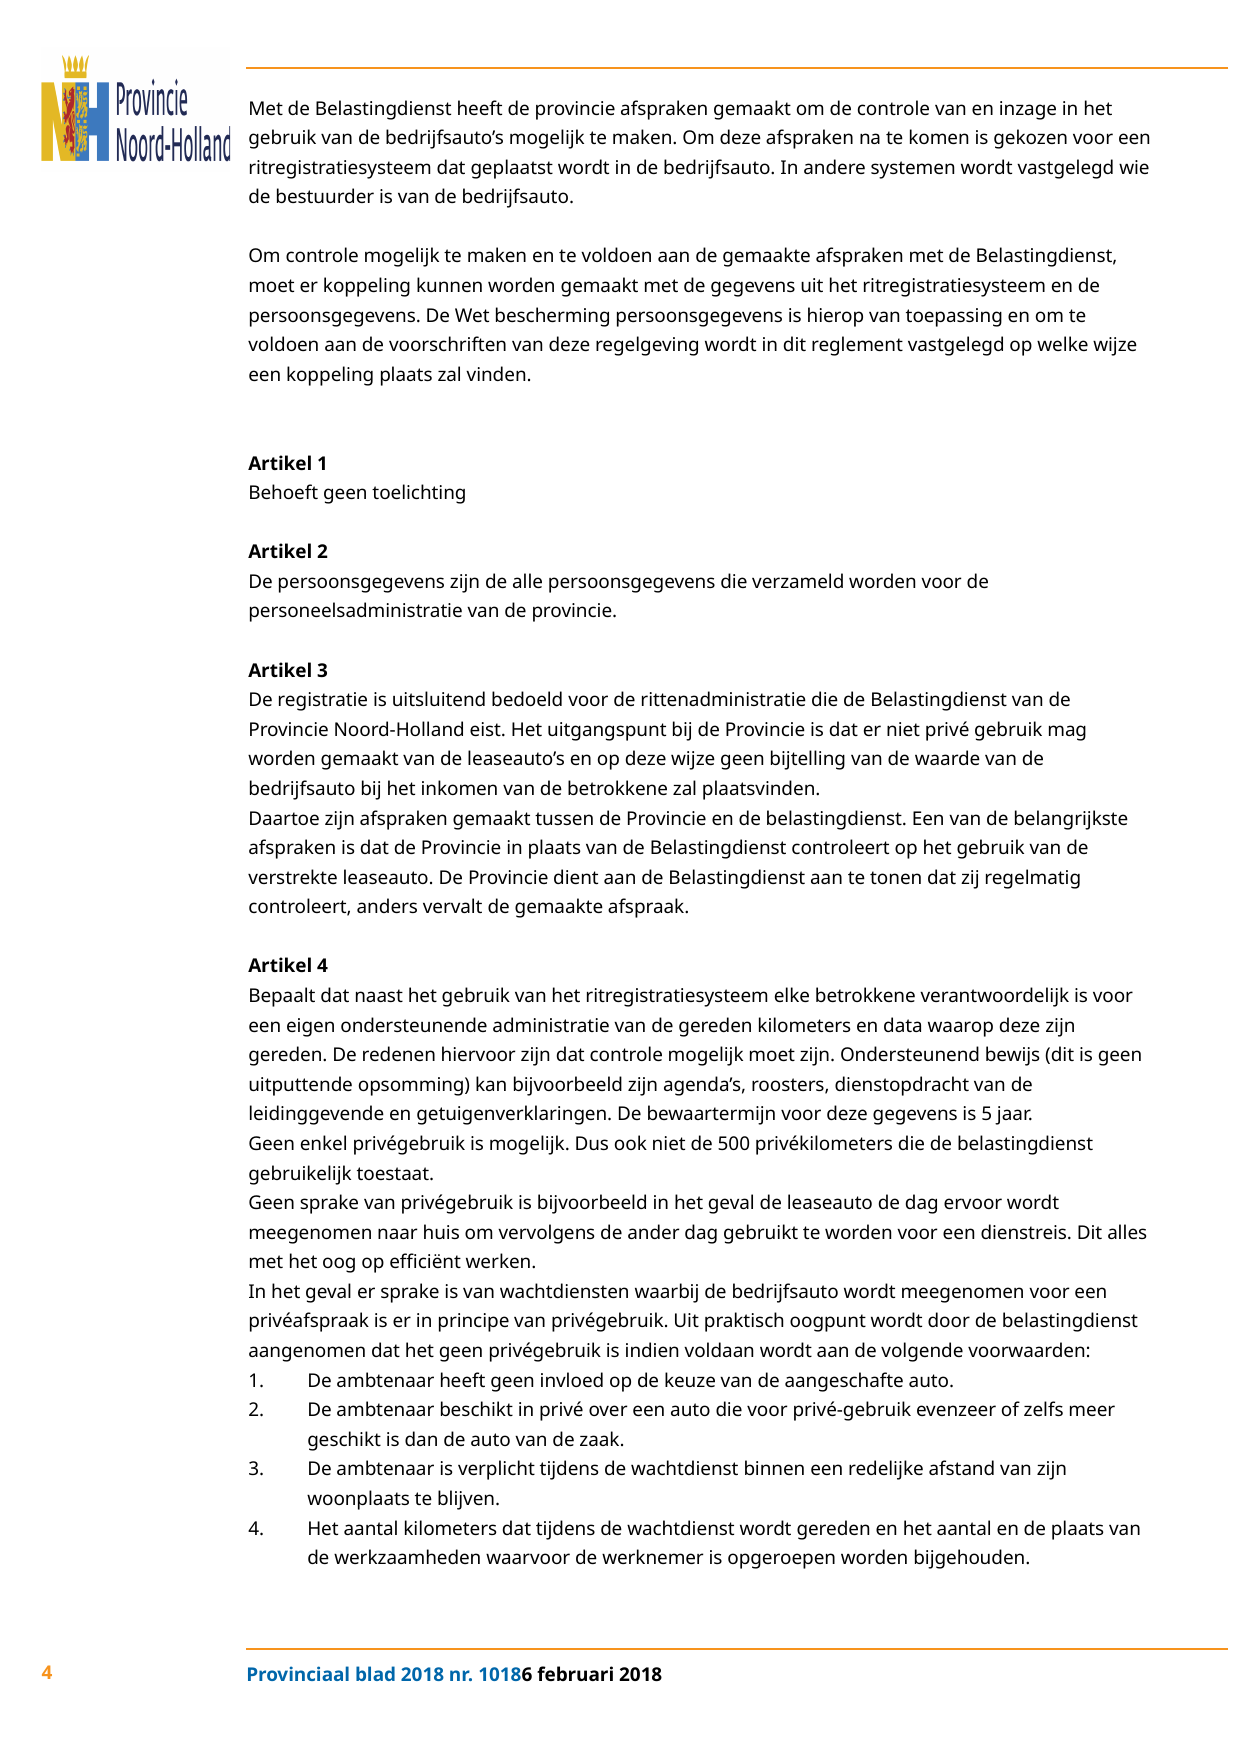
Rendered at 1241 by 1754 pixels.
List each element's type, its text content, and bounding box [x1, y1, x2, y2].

text Bepaalt dat naast het gebruik van het ritregistratiesysteem elke betrokkene verantwoordelijk is voor een eigen ondersteunende administratie van de gereden kilometers en data waarop deze zijn gereden. De redenen hiervoor zijn dat controle mogelijk moet zijn. Ondersteunend bewijs (dit is geen uitputtende opsomming) kan bijvoorbeeld zijn agenda’s, roosters, dienstopdracht van de leidinggevende en getuigenverklaringen. De bewaartermijn voor deze gegevens is 5 jaar. [248, 982, 1152, 1126]
text Artikel 3 [248, 657, 1152, 683]
text Artikel 2 [248, 538, 1152, 564]
text Geen sprake van privégebruik is bijvoorbeeld in het geval de leaseauto de dag ervoor wordt meegenomen naar huis om vervolgens de ander dag gebruikt te worden voor een dienstreis. Dit alles met het oog op efficiënt werken. [248, 1189, 1152, 1274]
picture [41, 47, 231, 172]
text Daartoe zijn afspraken gemaakt tussen de Provincie en de belastingdienst. Een van de belangrijkste afspraken is dat de Provincie in plaats van de Belastingdienst controleert op het gebruik van de verstrekte leaseauto. De Provincie dient aan de Belastingdienst aan te tonen dat zij regelmatig controleert, anders vervalt de gemaakte afspraak. [248, 805, 1152, 919]
text Artikel 4 [248, 953, 1152, 978]
text De registratie is uitsluitend bedoeld voor de rittenadministratie die de Belastingdienst van de Provincie Noord-Holland eist. Het uitgangspunt bij de Provincie is dat er niet privé gebruik mag worden gemaakt van de leaseauto’s en op deze wijze geen bijtelling van de waarde van de bedrijfsauto bij het inkomen van de betrokkene zal plaatsvinden. [248, 686, 1152, 801]
list De ambtenaar beschikt in privé over een auto die voor privé-gebruik evenzeer of zelfs meer geschikt is dan de auto van de zaak. [248, 1396, 1152, 1452]
text In het geval er sprake is van wachtdiensten waarbij de bedrijfsauto wordt meegenomen voor een privéafspraak is er in principe van privégebruik. Uit praktisch oogpunt wordt door de belastingdienst aangenomen dat het geen privégebruik is indien voldaan wordt aan de volgende voorwaarden: [248, 1278, 1152, 1363]
text Artikel 1 [248, 450, 1152, 476]
text Met de Belastingdienst heeft de provincie afspraken gemaakt om de controle van en inzage in het gebruik van de bedrijfsauto’s mogelijk te maken. Om deze afspraken na te komen is gekozen voor een ritregistratiesysteem dat geplaatst wordt in de bedrijfsauto. In andere systemen wordt vastgelegd wie de bestuurder is van de bedrijfsauto. [248, 95, 1152, 209]
text Behoeft geen toelichting [248, 479, 1152, 505]
text Om controle mogelijk te maken en te voldoen aan de gemaakte afspraken met de Belastingdienst, moet er koppeling kunnen worden gemaakt met de gegevens uit het ritregistratiesysteem en de persoonsgegevens. De Wet bescherming persoonsgegevens is hierop van toepassing en om te voldoen aan de voorschriften van deze regelgeving wordt in dit reglement vastgelegd op welke wijze een koppeling plaats zal vinden. [248, 243, 1152, 387]
list De ambtenaar heeft geen invloed op de keuze van de aangeschafte auto. [248, 1367, 1152, 1393]
text Geen enkel privégebruik is mogelijk. Dus ook niet de 500 privékilometers die de belastingdienst gebruikelijk toestaat. [248, 1130, 1152, 1186]
list De ambtenaar is verplicht tijdens de wachtdienst binnen een redelijke afstand van zijn woonplaats te blijven. [248, 1456, 1152, 1511]
list Het aantal kilometers dat tijdens de wachtdienst wordt gereden en het aantal en de plaats van de werkzaamheden waarvoor de werknemer is opgeroepen worden bijgehouden. [248, 1515, 1152, 1570]
text De persoonsgegevens zijn de alle persoonsgegevens die verzameld worden voor de personeelsadministratie van de provincie. [248, 568, 1152, 623]
